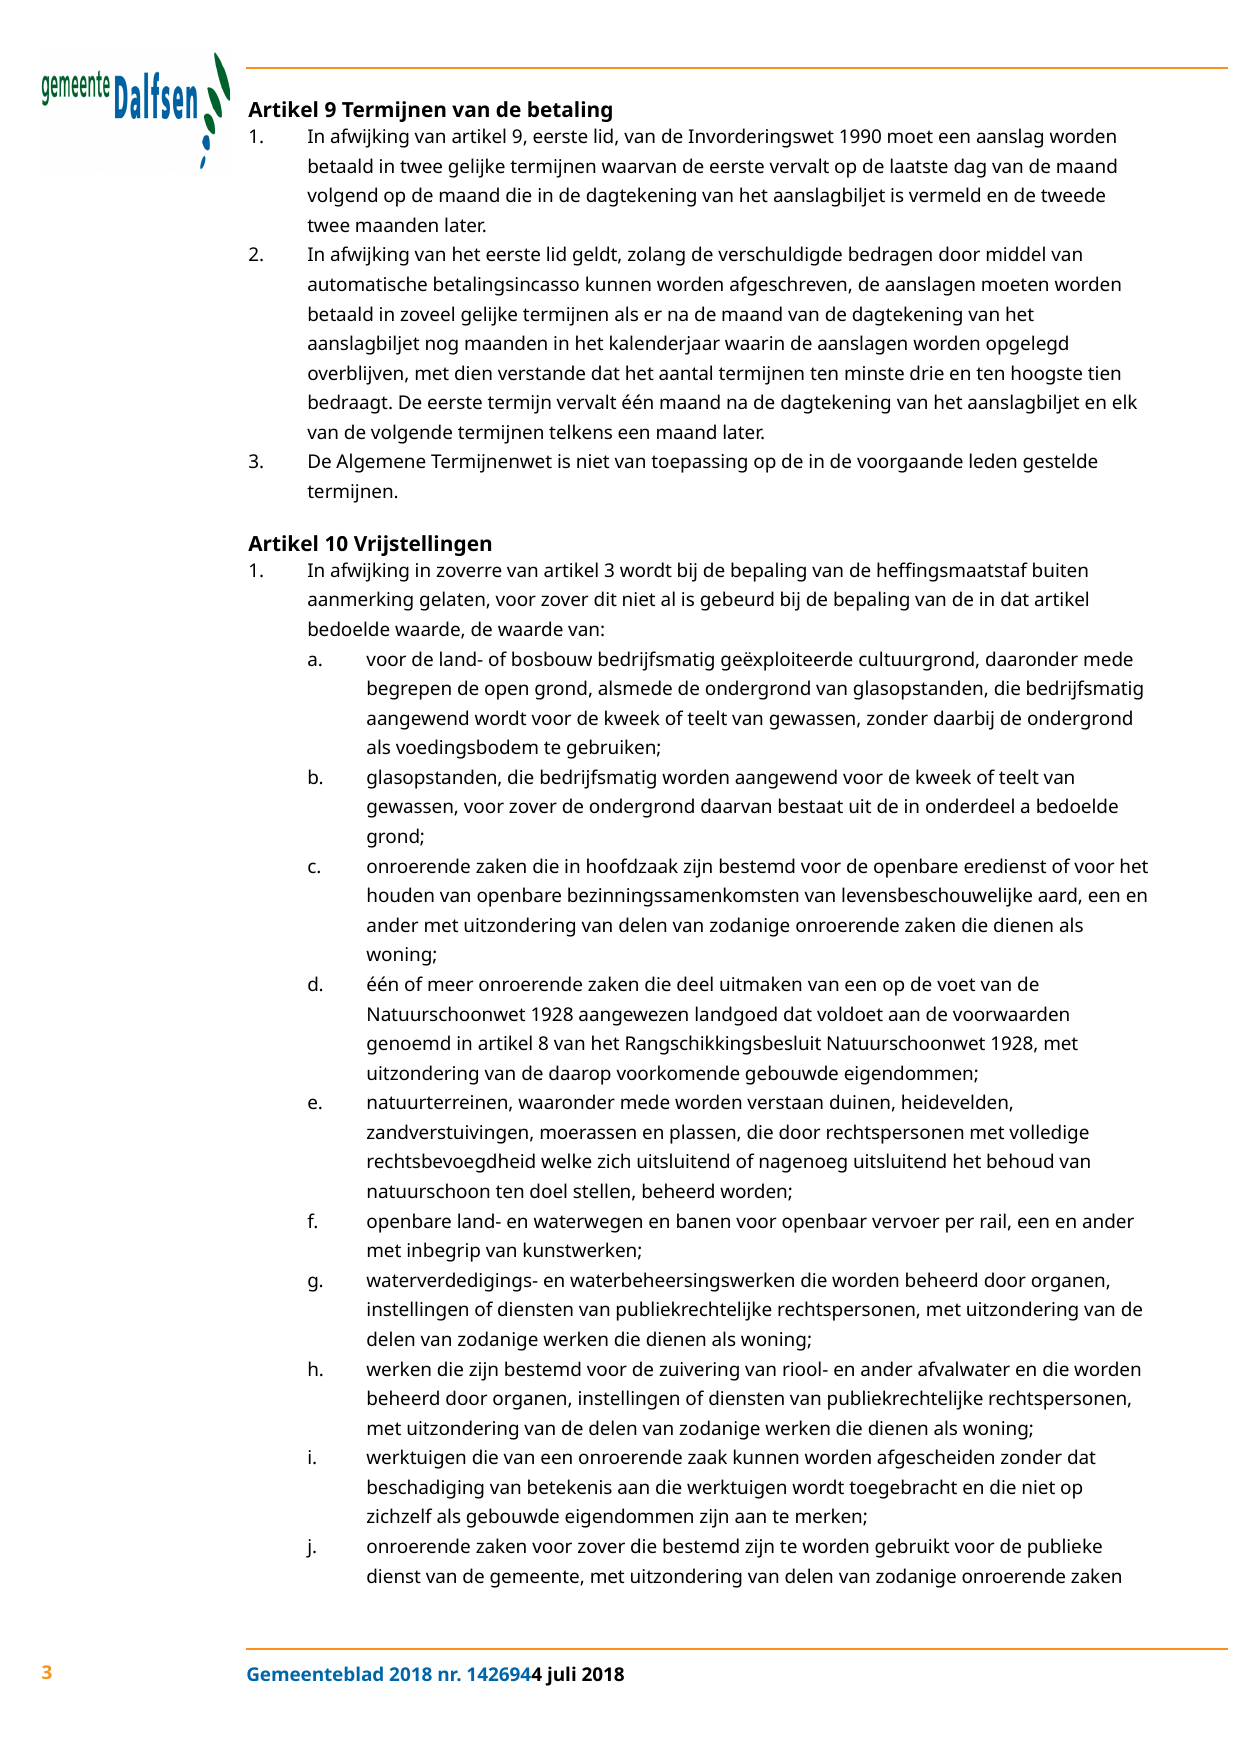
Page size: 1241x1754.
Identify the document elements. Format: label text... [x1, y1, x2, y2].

list De Algemene Termijnenwet is niet van toepassing op de in de voorgaande leden gestelde termijnen. [248, 449, 1152, 504]
list glasopstanden, die bedrijfsmatig worden aangewend voor de kweek of teelt van gewassen, voor zover de ondergrond daarvan bestaat uit de in onderdeel a bedoelde grond; [307, 764, 1152, 849]
list In afwijking in zoverre van artikel 3 wordt bij de bepaling van de heffingsmaatstaf buiten aanmerking gelaten, voor zover dit niet al is gebeurd bij de bepaling van de in dat artikel bedoelde waarde, de waarde van: [248, 557, 1152, 642]
list werktuigen die van een onroerende zaak kunnen worden afgescheiden zonder dat beschadiging van betekenis aan die werktuigen wordt toegebracht en die niet op zichzelf als gebouwde eigendommen zijn aan te merken; [307, 1444, 1152, 1529]
list één of meer onroerende zaken die deel uitmaken van een op de voet van de Natuurschoonwet 1928 aangewezen landgoed dat voldoet aan de voorwaarden genoemd in artikel 8 van het Rangschikkingsbesluit Natuurschoonwet 1928, met uitzondering van de daarop voorkomende gebouwde eigendommen; [307, 971, 1152, 1086]
list In afwijking van het eerste lid geldt, zolang de verschuldigde bedragen door middel van automatische betalingsincasso kunnen worden afgeschreven, de aanslagen moeten worden betaald in zoveel gelijke termijnen als er na de maand van de dagtekening van het aanslagbiljet nog maanden in het kalenderjaar waarin de aanslagen worden opgelegd overblijven, met dien verstande dat het aantal termijnen ten minste drie en ten hoogste tien bedraagt. De eerste termijn vervalt één maand na de dagtekening van het aanslagbiljet en elk van de volgende termijnen telkens een maand later. [248, 242, 1152, 445]
text Artikel 9 Termijnen van de betaling [248, 95, 1152, 123]
list natuurterreinen, waaronder mede worden verstaan duinen, heidevelden, zandverstuivingen, moerassen en plassen, die door rechtspersonen met volledige rechtsbevoegdheid welke zich uitsluitend of nagenoeg uitsluitend het behoud van natuurschoon ten doel stellen, beheerd worden; [307, 1089, 1152, 1204]
picture [41, 47, 231, 172]
list voor de land- of bosbouw bedrijfsmatig geëxploiteerde cultuurgrond, daaronder mede begrepen de open grond, alsmede de ondergrond van glasopstanden, die bedrijfsmatig aangewend wordt voor de kweek of teelt van gewassen, zonder daarbij de ondergrond als voedingsbodem te gebruiken; [307, 646, 1152, 760]
list werken die zijn bestemd voor de zuivering van riool- en ander afvalwater en die worden beheerd door organen, instellingen of diensten van publiekrechtelijke rechtspersonen, met uitzondering van de delen van zodanige werken die dienen als woning; [307, 1356, 1152, 1441]
list openbare land- en waterwegen en banen voor openbaar vervoer per rail, een en ander met inbegrip van kunstwerken; [307, 1208, 1152, 1263]
text Artikel 10 Vrijstellingen [248, 529, 1152, 557]
list onroerende zaken voor zover die bestemd zijn te worden gebruikt voor de publieke dienst van de gemeente, met uitzondering van delen van zodanige onroerende zaken [307, 1533, 1152, 1589]
list waterverdedigings- en waterbeheersingswerken die worden beheerd door organen, instellingen of diensten van publiekrechtelijke rechtspersonen, met uitzondering van de delen van zodanige werken die dienen als woning; [307, 1267, 1152, 1352]
list onroerende zaken die in hoofdzaak zijn bestemd voor de openbare eredienst of voor het houden van openbare bezinningssamenkomsten van levensbeschouwelijke aard, een en ander met uitzondering van delen van zodanige onroerende zaken die dienen als woning; [307, 853, 1152, 967]
list In afwijking van artikel 9, eerste lid, van de Invorderingswet 1990 moet een aanslag worden betaald in twee gelijke termijnen waarvan de eerste vervalt op de laatste dag van de maand volgend op de maand die in de dagtekening van het aanslagbiljet is vermeld en de tweede twee maanden later. [248, 123, 1152, 238]
